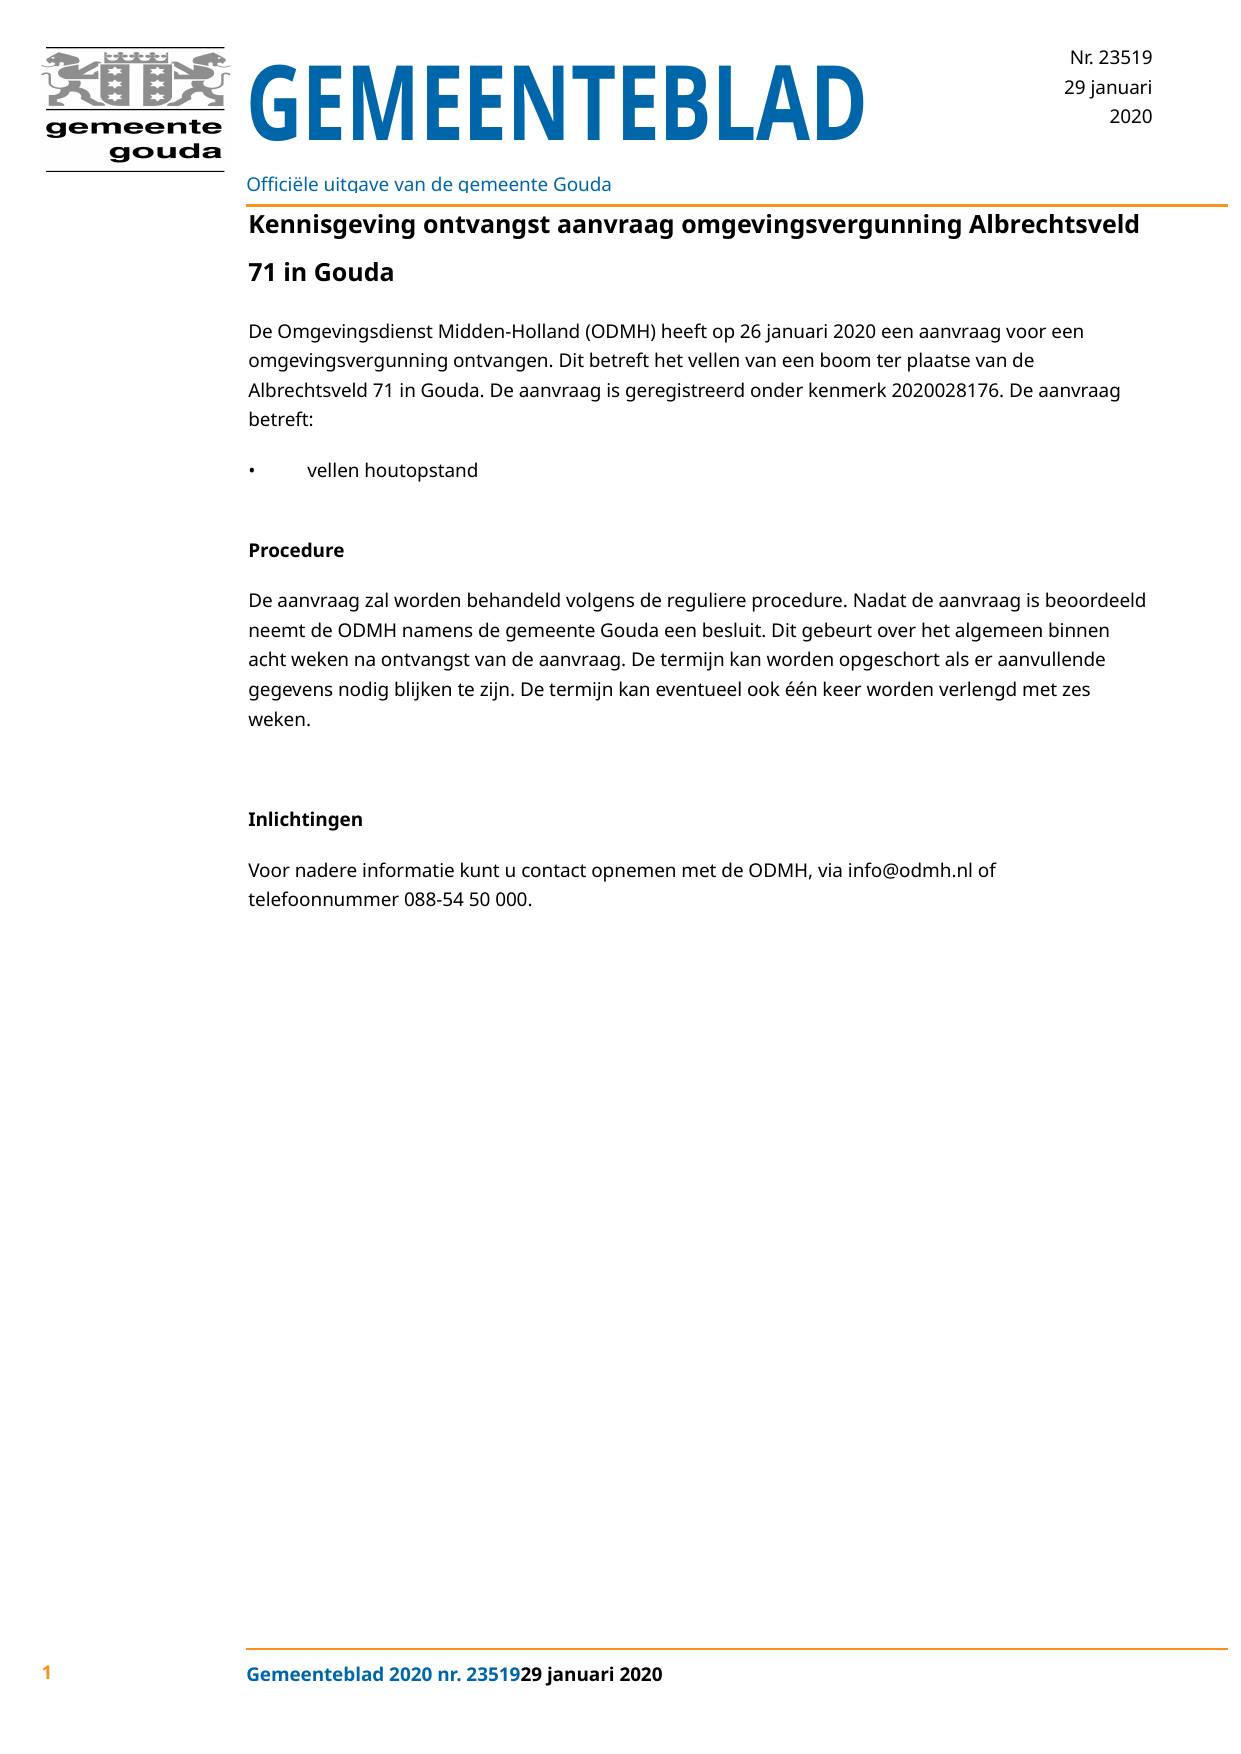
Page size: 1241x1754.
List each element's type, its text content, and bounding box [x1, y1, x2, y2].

text Procedure [248, 537, 1152, 563]
text Kennisgeving ontvangst aanvraag omgevingsvergunning Albrechtsveld 71 in Gouda [248, 207, 1152, 288]
picture [41, 47, 231, 172]
text De Omgevingsdienst Midden-Holland (ODMH) heeft op 26 januari 2020 een aanvraag voor een omgevingsvergunning ontvangen. Dit betreft het vellen van een boom ter plaatse van de Albrechtsveld 71 in Gouda. De aanvraag is geregistreerd onder kenmerk 2020028176. De aanvraag betreft: [248, 318, 1152, 432]
text Inlichtingen [248, 807, 1152, 832]
text De aanvraag zal worden behandeld volgens de reguliere procedure. Nadat de aanvraag is beoordeeld neemt de ODMH namens de gemeente Gouda een besluit. Dit gebeurt over het algemeen binnen acht weken na ontvangst van de aanvraag. De termijn kan worden opgeschort als er aanvullende gegevens nodig blijken te zijn. De termijn kan eventueel ook één keer worden verlengd met zes weken. [248, 587, 1152, 732]
text Voor nadere informatie kunt u contact opnemen met de ODMH, via info@odmh.nl of telefoonnummer 088-54 50 000. [248, 857, 1152, 912]
list vellen houtopstand [248, 457, 1152, 483]
